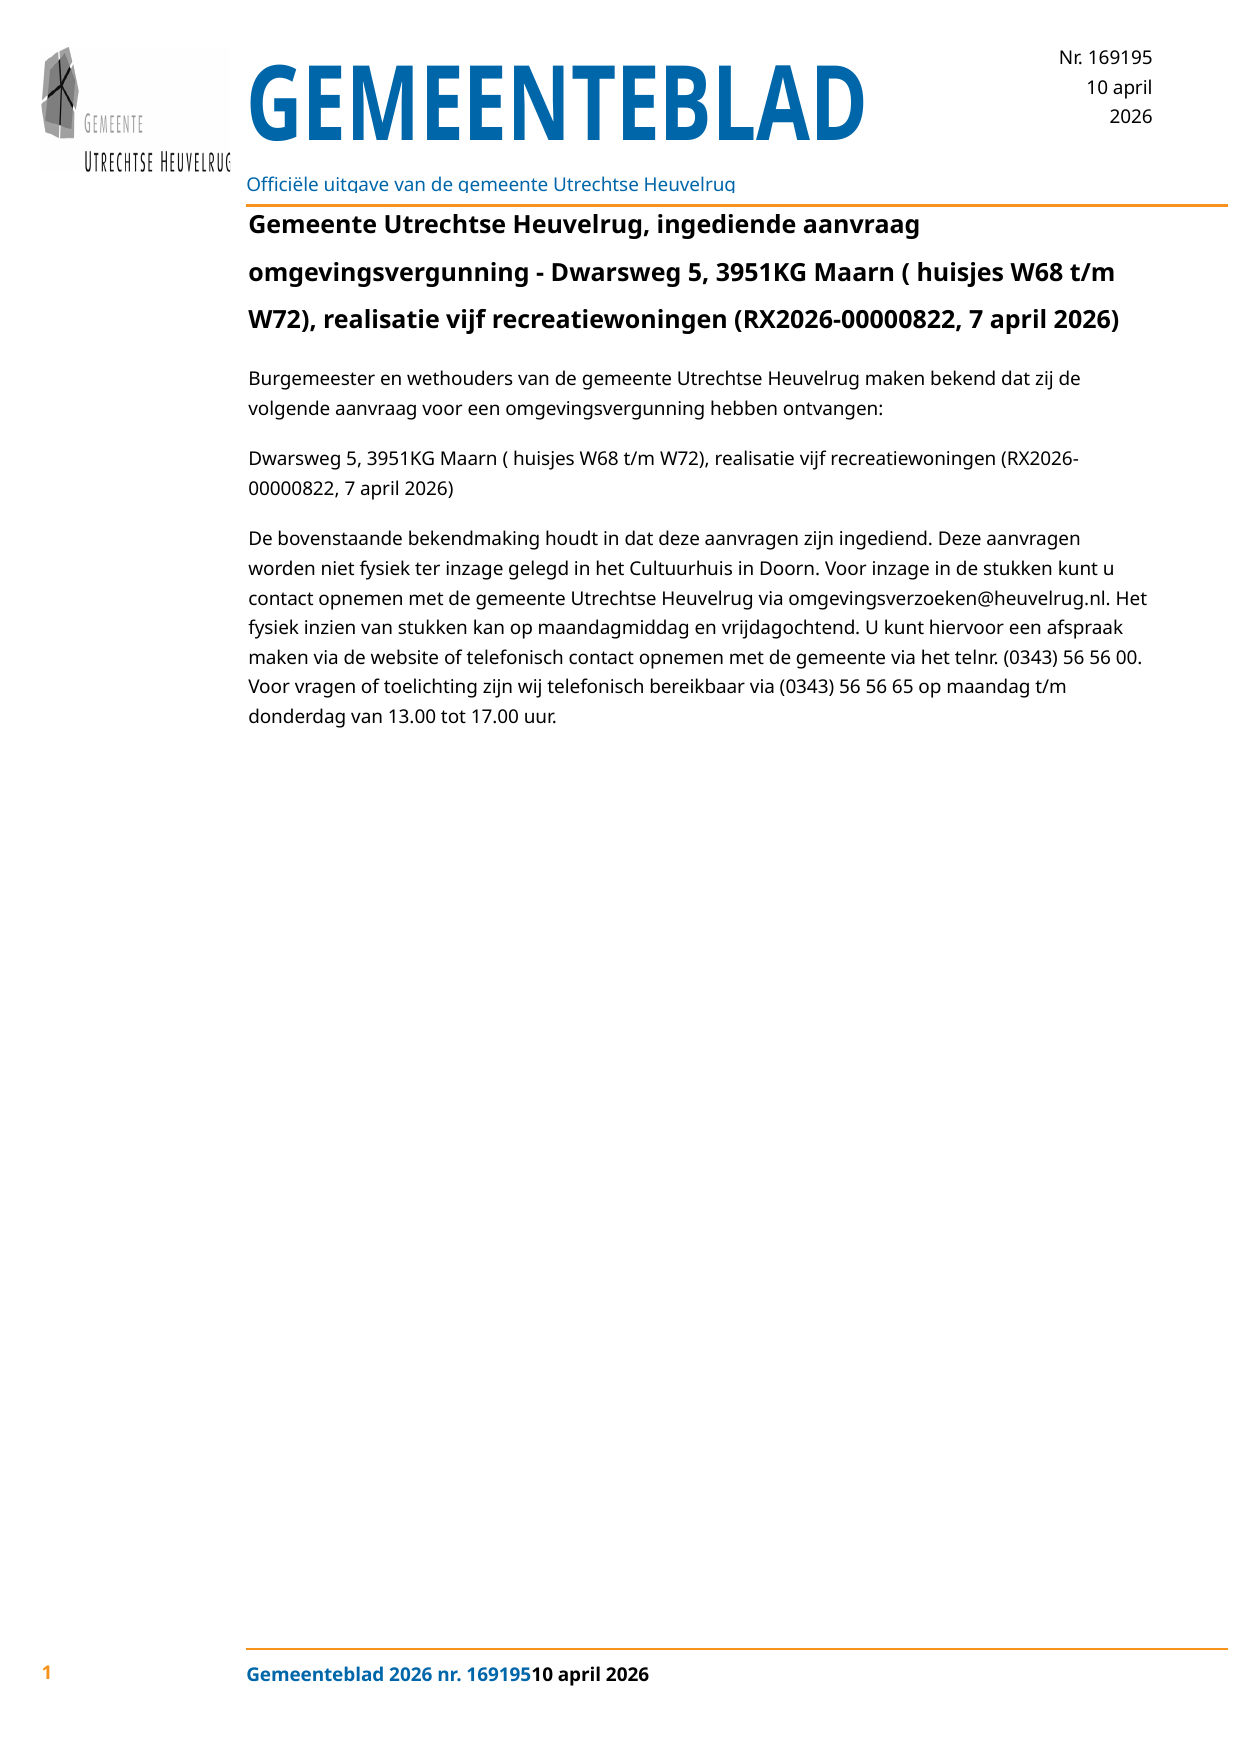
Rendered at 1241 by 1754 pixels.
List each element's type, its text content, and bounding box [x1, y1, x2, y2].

picture [41, 47, 231, 172]
text Gemeente Utrechtse Heuvelrug, ingediende aanvraag omgevingsvergunning - Dwarsweg 5, 3951KG Maarn ( huisjes W68 t/m W72), realisatie vijf recreatiewoningen (RX2026-00000822, 7 april 2026) [248, 207, 1152, 336]
text Dwarsweg 5, 3951KG Maarn ( huisjes W68 t/m W72), realisatie vijf recreatiewoningen (RX2026-00000822, 7 april 2026) [248, 446, 1152, 501]
text Burgemeester en wethouders van de gemeente Utrechtse Heuvelrug maken bekend dat zij de volgende aanvraag voor een omgevingsvergunning hebben ontvangen: [248, 366, 1152, 421]
text De bovenstaande bekendmaking houdt in dat deze aanvragen zijn ingediend. Deze aanvragen worden niet fysiek ter inzage gelegd in het Cultuurhuis in Doorn. Voor inzage in de stukken kunt u contact opnemen met de gemeente Utrechtse Heuvelrug via omgevingsverzoeken@heuvelrug.nl. Het fysiek inzien van stukken kan op maandagmiddag en vrijdagochtend. U kunt hiervoor een afspraak maken via de website of telefonisch contact opnemen met de gemeente via het telnr. (0343) 56 56 00. Voor vragen of toelichting zijn wij telefonisch bereikbaar via (0343) 56 56 65 op maandag t/m donderdag van 13.00 tot 17.00 uur. [248, 526, 1152, 729]
